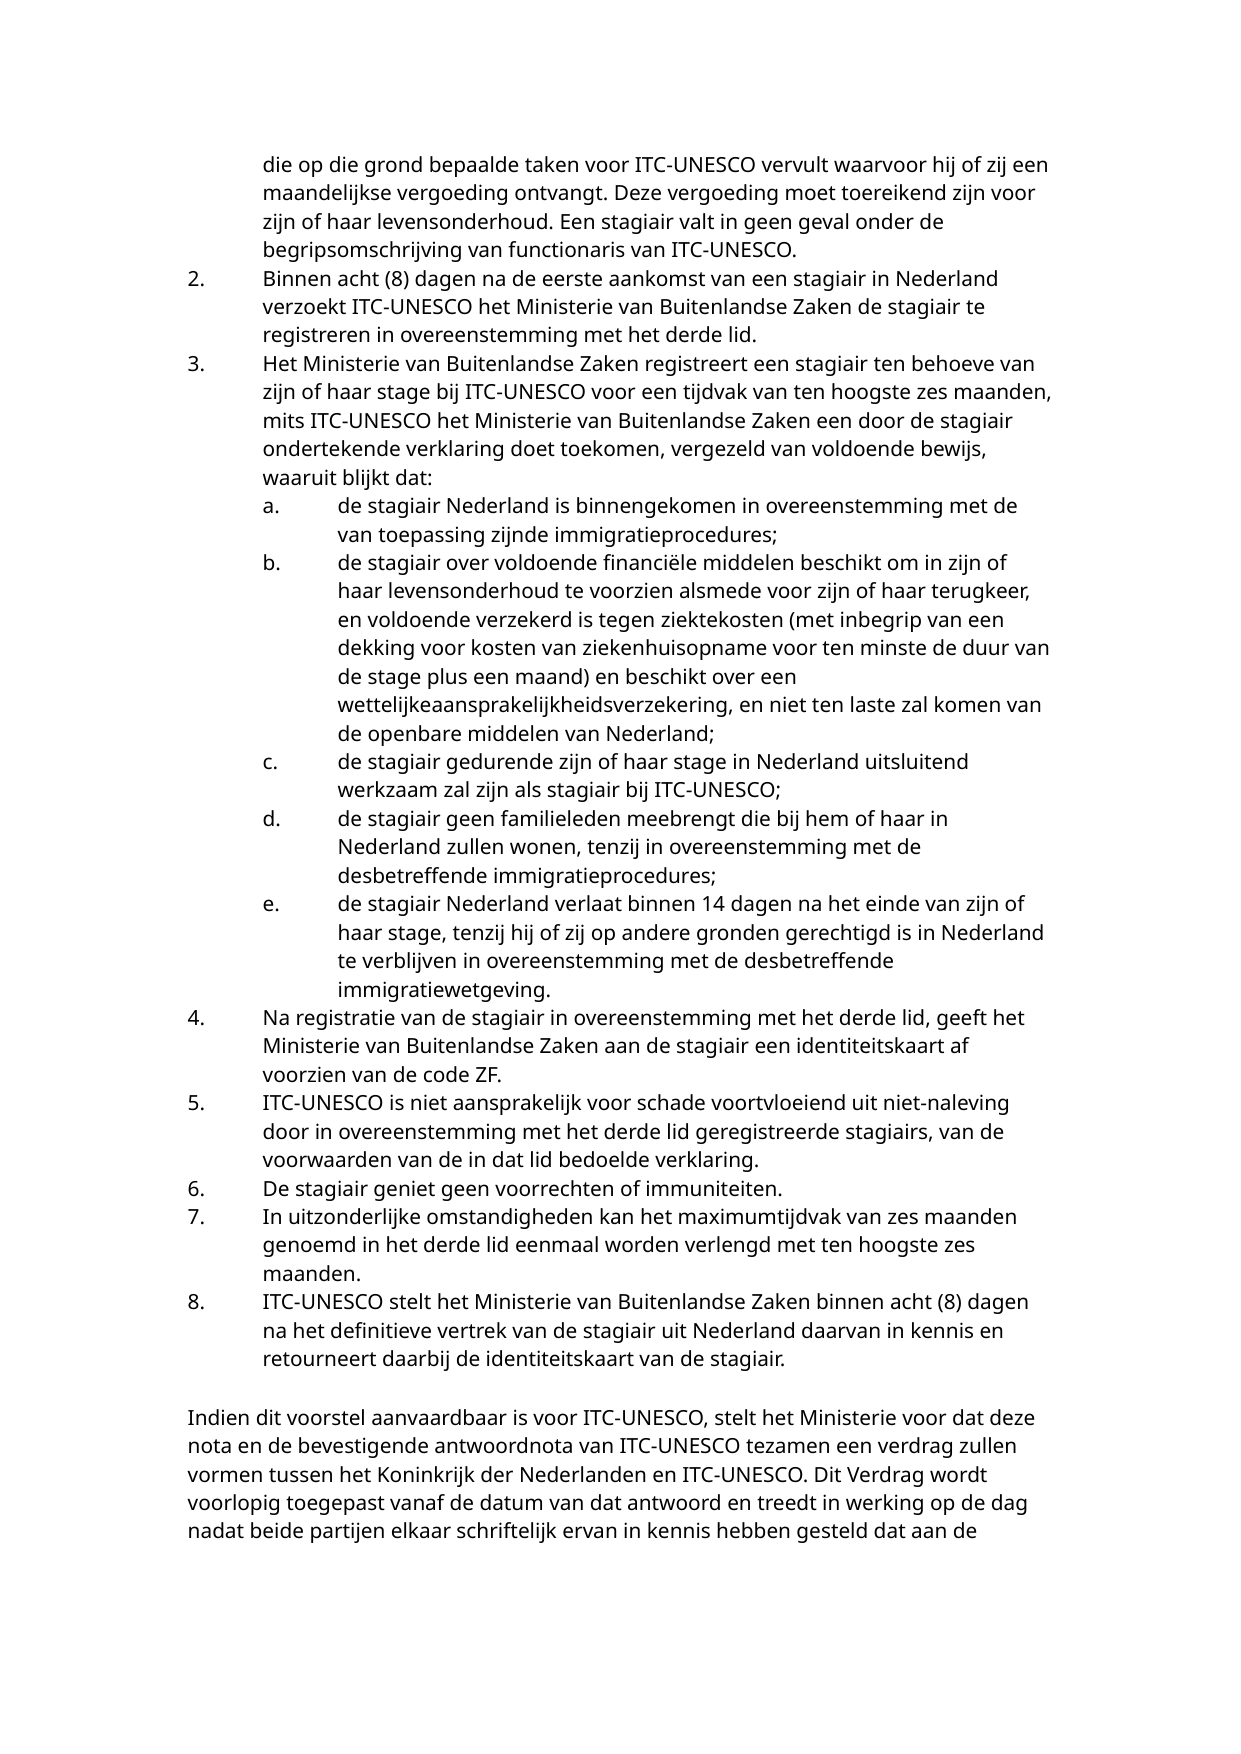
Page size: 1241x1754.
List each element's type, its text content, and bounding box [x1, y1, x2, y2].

text Indien dit voorstel aanvaardbaar is voor ITC-UNESCO, stelt het Ministerie voor dat deze nota en de bevestigende antwoordnota van ITC-UNESCO tezamen een verdrag zullen vormen tussen het Koninkrijk der Nederlanden en ITC-UNESCO. Dit Verdrag wordt voorlopig toegepast vanaf de datum van dat antwoord en treedt in werking op de dag nadat beide partijen elkaar schriftelijk ervan in kennis hebben gesteld dat aan de [187, 1403, 1053, 1545]
list Binnen acht (8) dagen na de eerste aankomst van een stagiair in Nederland verzoekt ITC-UNESCO het Ministerie van Buitenlandse Zaken de stagiair te registreren in overeenstemming met het derde lid. [187, 264, 1053, 349]
list die op die grond bepaalde taken voor ITC-UNESCO vervult waarvoor hij of zij een maandelijkse vergoeding ontvangt. Deze vergoeding moet toereikend zijn voor zijn of haar levensonderhoud. Een stagiair valt in geen geval onder de begripsomschrijving van functionaris van ITC-UNESCO. [187, 150, 1053, 264]
list De stagiair geniet geen voorrechten of immuniteiten. [187, 1174, 1053, 1202]
list de stagiair Nederland verlaat binnen 14 dagen na het einde van zijn of haar stage, tenzij hij of zij op andere gronden gerechtigd is in Nederland te verblijven in overeenstemming met de desbetreffende immigratiewetgeving. [262, 889, 1053, 1003]
list ITC-UNESCO stelt het Ministerie van Buitenlandse Zaken binnen acht (8) dagen na het definitieve vertrek van de stagiair uit Nederland daarvan in kennis en retourneert daarbij de identiteitskaart van de stagiair. [187, 1287, 1053, 1373]
list In uitzonderlijke omstandigheden kan het maximumtijdvak van zes maanden genoemd in het derde lid eenmaal worden verlengd met ten hoogste zes maanden. [187, 1202, 1053, 1287]
list de stagiair geen familieleden meebrengt die bij hem of haar in Nederland zullen wonen, tenzij in overeenstemming met de desbetreffende immigratieprocedures; [262, 804, 1053, 889]
list Na registratie van de stagiair in overeenstemming met het derde lid, geeft het Ministerie van Buitenlandse Zaken aan de stagiair een identiteitskaart af voorzien van de code ZF. [187, 1003, 1053, 1088]
list ITC-UNESCO is niet aansprakelijk voor schade voortvloeiend uit niet-naleving door in overeenstemming met het derde lid geregistreerde stagiairs, van de voorwaarden van de in dat lid bedoelde verklaring. [187, 1088, 1053, 1174]
list Het Ministerie van Buitenlandse Zaken registreert een stagiair ten behoeve van zijn of haar stage bij ITC-UNESCO voor een tijdvak van ten hoogste zes maanden, mits ITC-UNESCO het Ministerie van Buitenlandse Zaken een door de stagiair ondertekende verklaring doet toekomen, vergezeld van voldoende bewijs, waaruit blijkt dat: [187, 349, 1053, 491]
list de stagiair gedurende zijn of haar stage in Nederland uitsluitend werkzaam zal zijn als stagiair bij ITC-UNESCO; [262, 747, 1053, 804]
list de stagiair over voldoende financiële middelen beschikt om in zijn of haar levensonderhoud te voorzien alsmede voor zijn of haar terugkeer, en voldoende verzekerd is tegen ziektekosten (met inbegrip van een dekking voor kosten van ziekenhuisopname voor ten minste de duur van de stage plus een maand) en beschikt over een wettelijkeaansprakelijkheidsverzekering, en niet ten laste zal komen van de openbare middelen van Nederland; [262, 548, 1053, 747]
list de stagiair Nederland is binnengekomen in overeenstemming met de van toepassing zijnde immigratieprocedures; [262, 491, 1053, 548]
